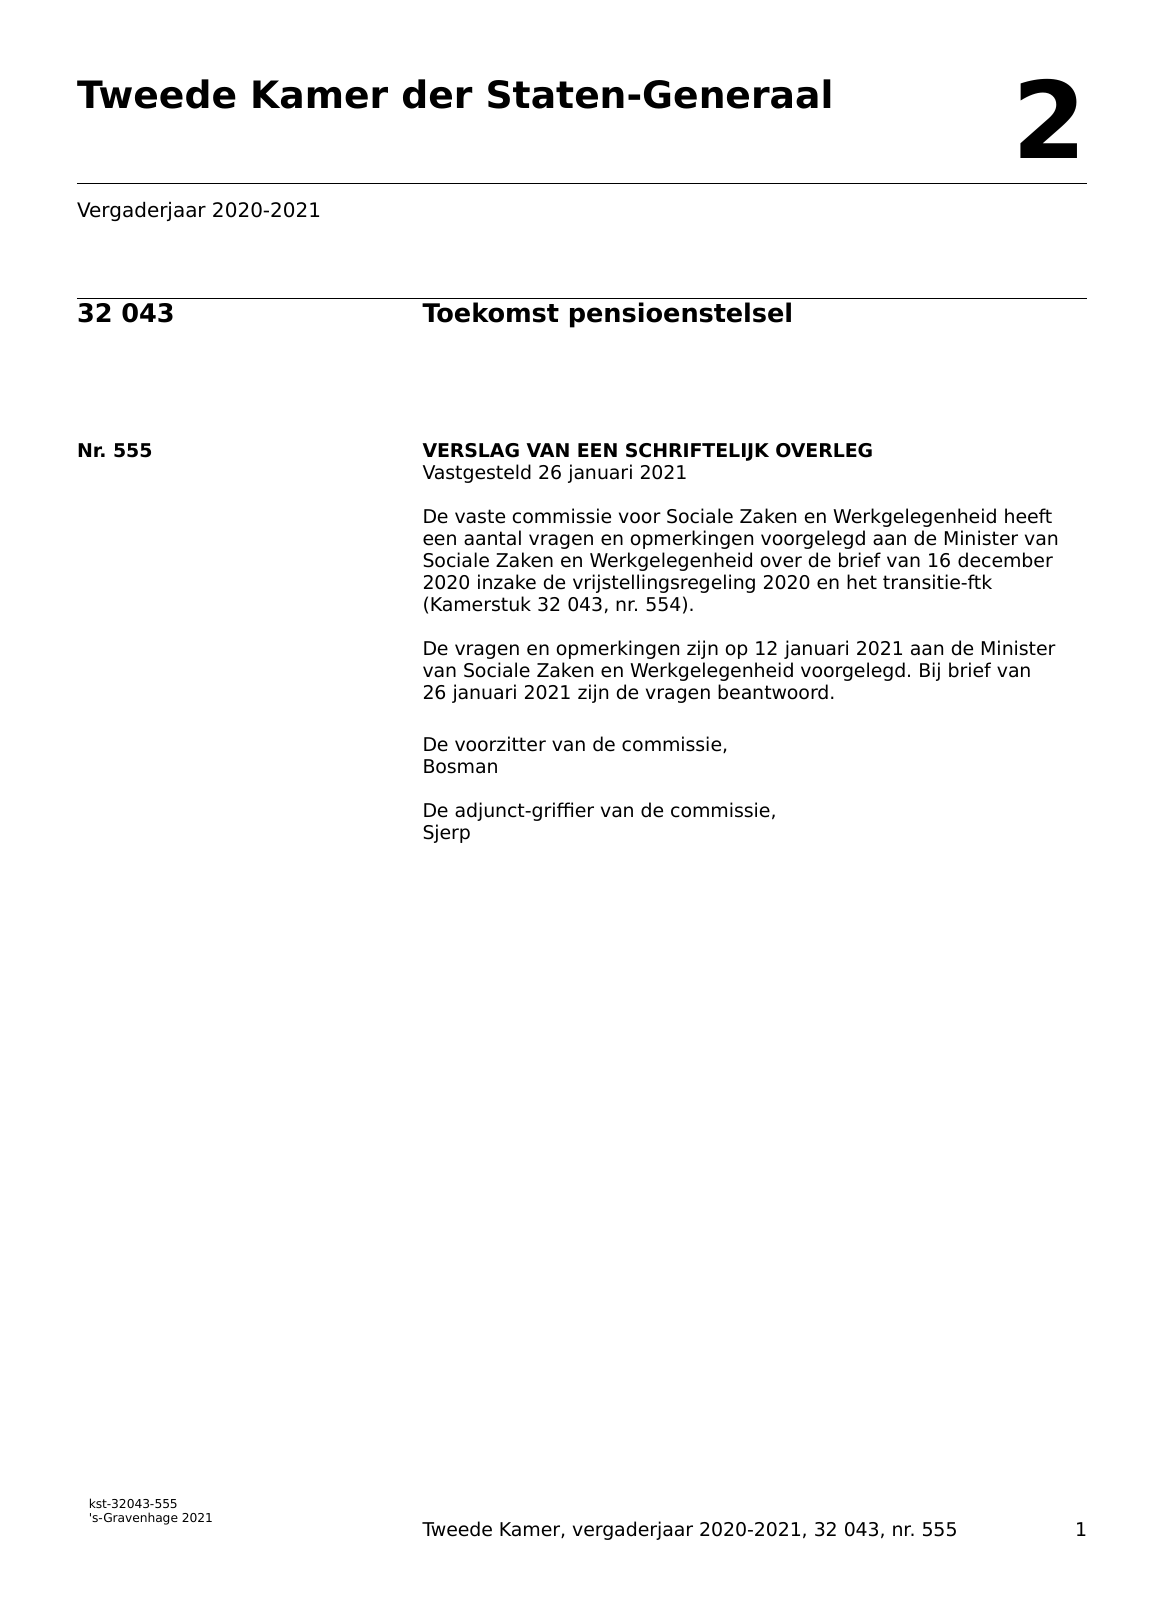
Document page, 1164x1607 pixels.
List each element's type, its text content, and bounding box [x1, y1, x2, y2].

subtitle 32 043 Toekomst pensioenstelsel [77, 299, 1087, 329]
text kst-32043-555 [88, 1497, 323, 1511]
table_header 2 [886, 59, 1087, 183]
text De vaste commissie voor Sociale Zaken en Werkgelegenheid heeft een aantal vragen en opmerkingen voorgelegd aan de Minister van Sociale Zaken en Werkgelegenheid over de brief van 16 december 2020 inzake de vrijstellingsregeling 2020 en het transitie-ftk (Kamerstuk 32 043, nr. 554). [422, 506, 1087, 616]
table_cell Vergaderjaar 2020-2021 [77, 184, 1087, 298]
text De vragen en opmerkingen zijn op 12 januari 2021 aan de Minister van Sociale Zaken en Werkgelegenheid voorgelegd. Bij brief van 26 januari 2021 zijn de vragen beantwoord. [422, 638, 1087, 704]
text 's-Gravenhage 2021 [88, 1511, 323, 1525]
table_header Tweede Kamer der Staten-Generaal [77, 59, 886, 183]
text De voorzitter van de commissie, Bosman [422, 734, 1087, 778]
text De adjunct-griffier van de commissie, Sjerp [422, 800, 1087, 844]
subtitle Nr. 555 VERSLAG VAN EEN SCHRIFTELIJK OVERLEG [77, 440, 1087, 462]
text Vastgesteld 26 januari 2021 [422, 462, 1087, 484]
